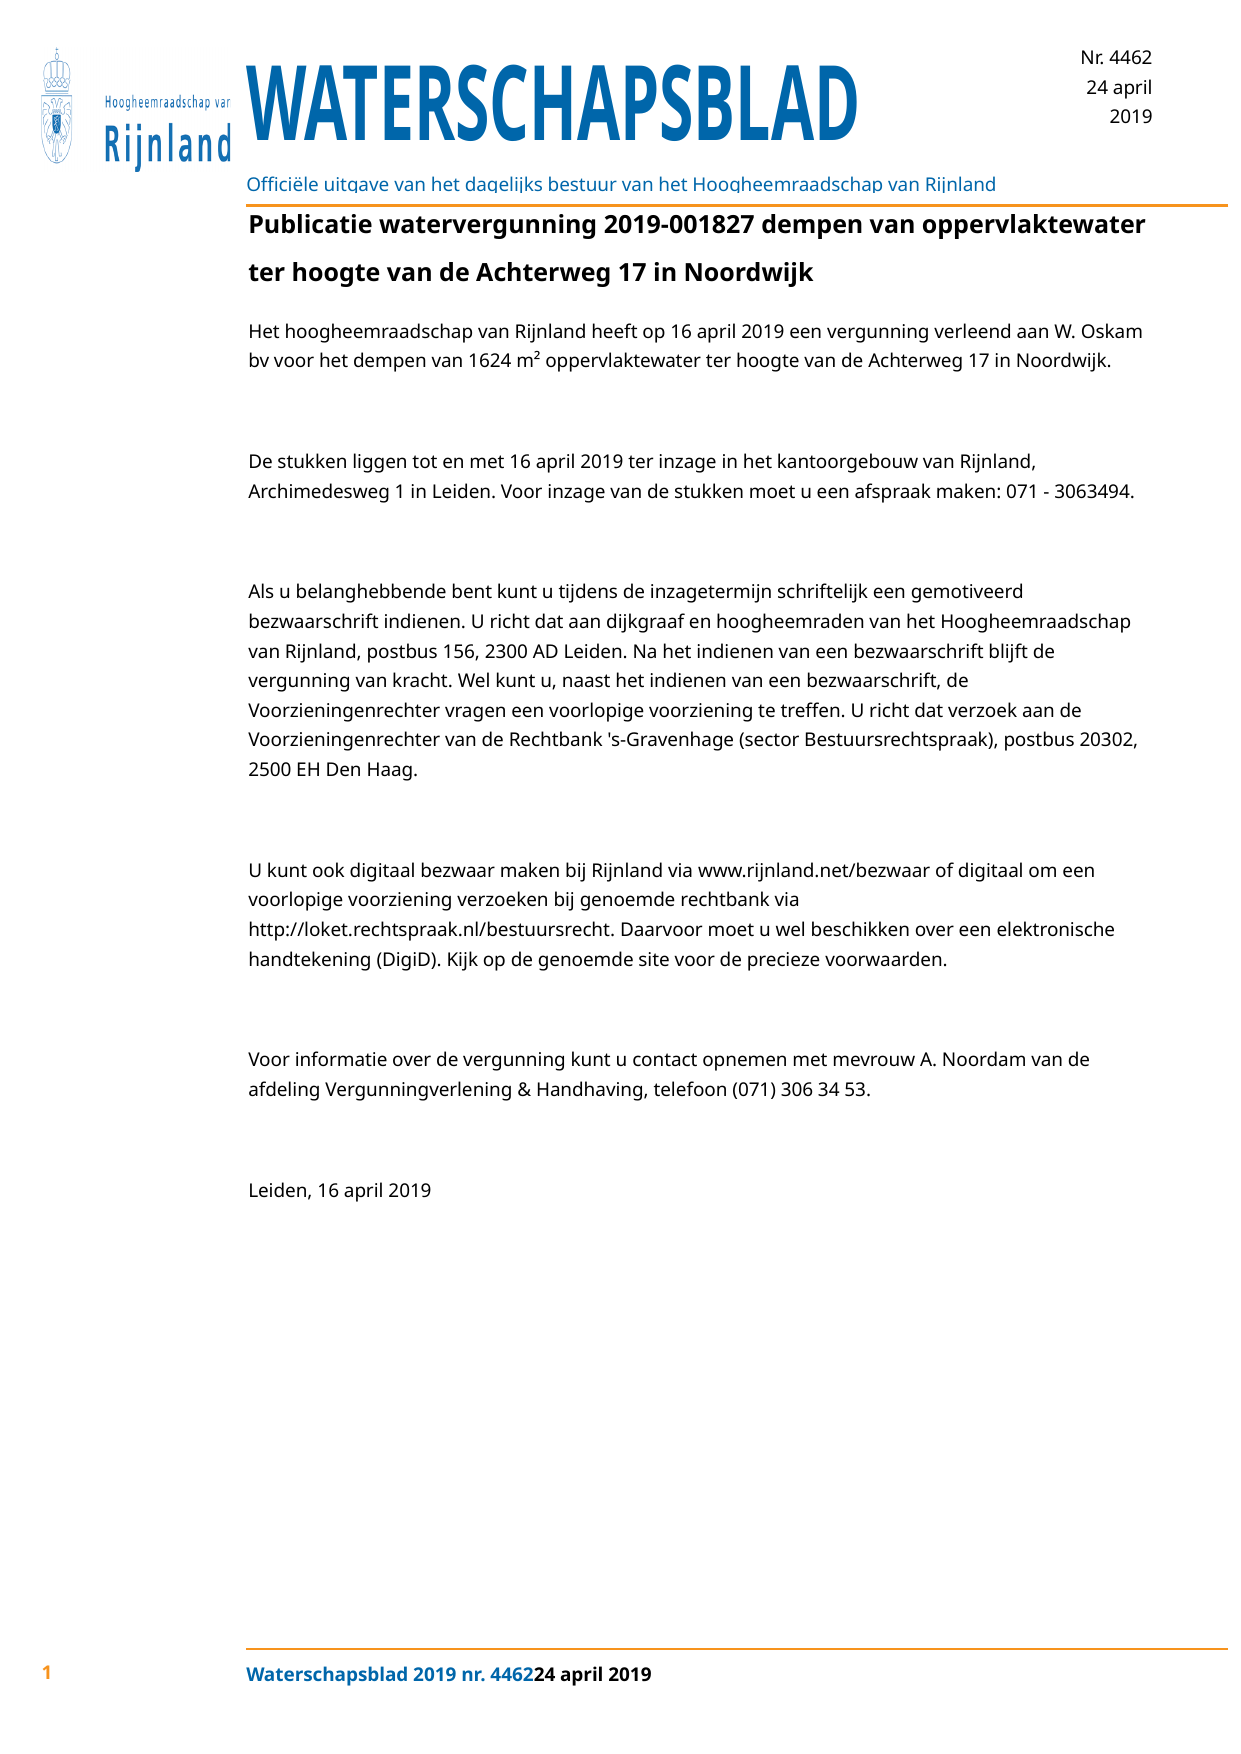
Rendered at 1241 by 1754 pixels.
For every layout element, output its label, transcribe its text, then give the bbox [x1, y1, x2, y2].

picture [41, 47, 231, 172]
text De stukken liggen tot en met 16 april 2019 ter inzage in het kantoorgebouw van Rijnland, Archimedesweg 1 in Leiden. Voor inzage van de stukken moet u een afspraak maken: 071 - 3063494. [248, 448, 1152, 504]
text Als u belanghebbende bent kunt u tijdens de inzagetermijn schriftelijk een gemotiveerd bezwaarschrift indienen. U richt dat aan dijkgraaf en hoogheemraden van het Hoogheemraadschap van Rijnland, postbus 156, 2300 AD Leiden. Na het indienen van een bezwaarschrift blijft de vergunning van kracht. Wel kunt u, naast het indienen van een bezwaarschrift, de Voorzieningenrechter vragen een voorlopige voorziening te treffen. U richt dat verzoek aan de Voorzieningenrechter van de Rechtbank 's-Gravenhage (sector Bestuursrechtspraak), postbus 20302, 2500 EH Den Haag. [248, 579, 1152, 782]
text U kunt ook digitaal bezwaar maken bij Rijnland via www.rijnland.net/bezwaar of digitaal om een voorlopige voorziening verzoeken bij genoemde rechtbank via http://loket.rechtspraak.nl/bestuursrecht. Daarvoor moet u wel beschikken over een elektronische handtekening (DigiD). Kijk op de genoemde site voor de precieze voorwaarden. [248, 857, 1152, 972]
text Het hoogheemraadschap van Rijnland heeft op 16 april 2019 een vergunning verleend aan W. Oskam bv voor het dempen van 1624 m² oppervlaktewater ter hoogte van de Achterweg 17 in Noordwijk. [248, 318, 1152, 373]
text Leiden, 16 april 2019 [248, 1177, 1152, 1203]
text Voor informatie over de vergunning kunt u contact opnemen met mevrouw A. Noordam van de afdeling Vergunningverlening & Handhaving, telefoon (071) 306 34 53. [248, 1047, 1152, 1102]
text Publicatie watervergunning 2019-001827 dempen van oppervlaktewater ter hoogte van de Achterweg 17 in Noordwijk [248, 207, 1152, 288]
